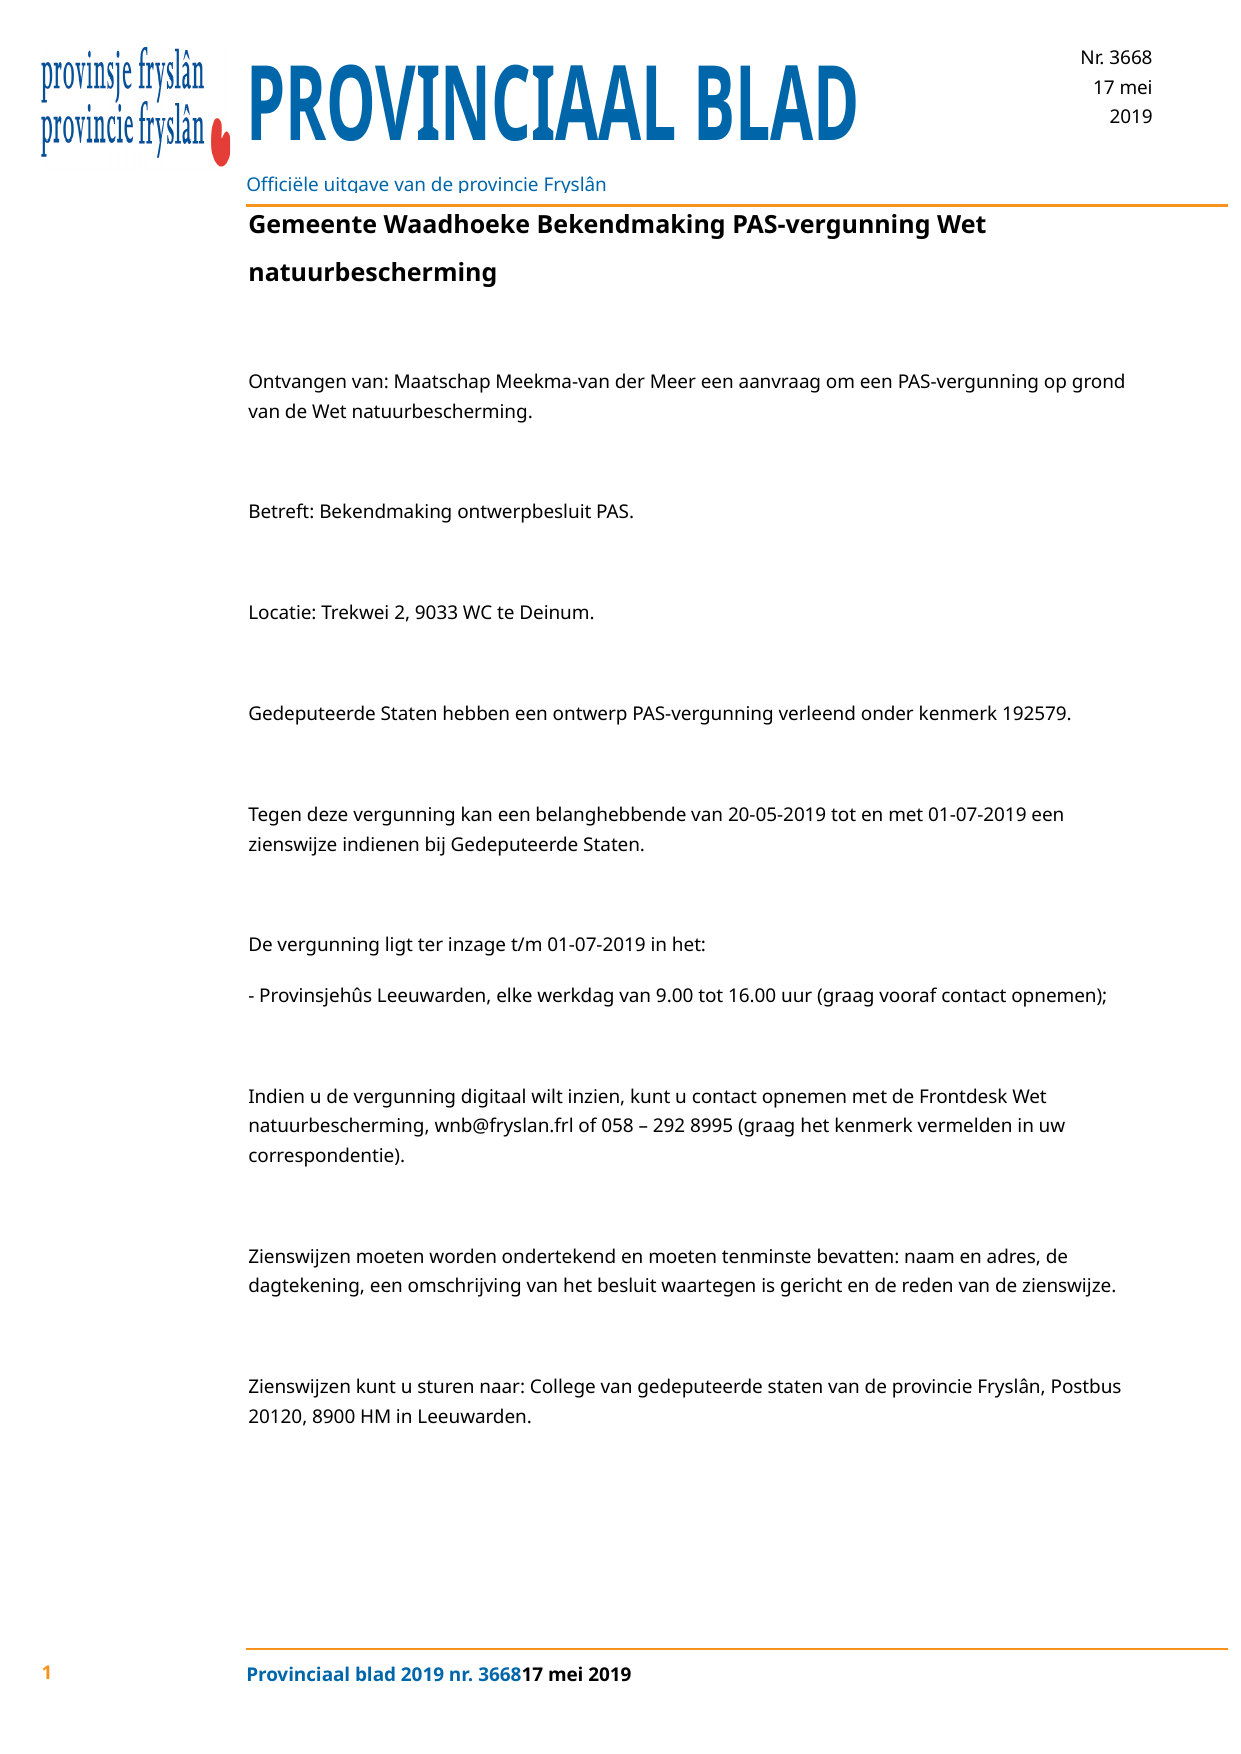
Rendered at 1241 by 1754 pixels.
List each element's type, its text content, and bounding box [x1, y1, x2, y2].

text Betreft: Bekendmaking ontwerpbesluit PAS. [248, 499, 1152, 524]
text Tegen deze vergunning kan een belanghebbende van 20-05-2019 tot en met 01-07-2019 een zienswijze indienen bij Gedeputeerde Staten. [248, 801, 1152, 857]
text De vergunning ligt ter inzage t/m 01-07-2019 in het: [248, 932, 1152, 957]
text Ontvangen van: Maatschap Meekma-van der Meer een aanvraag om een PAS-vergunning op grond van de Wet natuurbescherming. [248, 368, 1152, 424]
text Locatie: Trekwei 2, 9033 WC te Deinum. [248, 599, 1152, 625]
picture [41, 47, 231, 172]
text Zienswijzen moeten worden ondertekend en moeten tenminste bevatten: naam en adres, de dagtekening, een omschrijving van het besluit waartegen is gericht en de reden van de zienswijze. [248, 1243, 1152, 1298]
text Gedeputeerde Staten hebben een ontwerp PAS-vergunning verleend onder kenmerk 192579. [248, 700, 1152, 726]
text Gemeente Waadhoeke Bekendmaking PAS-vergunning Wet natuurbescherming [248, 207, 1152, 288]
text - Provinsjehûs Leeuwarden, elke werkdag van 9.00 tot 16.00 uur (graag vooraf contact opnemen); [248, 982, 1152, 1008]
text Zienswijzen kunt u sturen naar: College van gedeputeerde staten van de provincie Fryslân, Postbus 20120, 8900 HM in Leeuwarden. [248, 1373, 1152, 1429]
text Indien u de vergunning digitaal wilt inzien, kunt u contact opnemen met de Frontdesk Wet natuurbescherming, wnb@fryslan.frl of 058 – 292 8995 (graag het kenmerk vermelden in uw correspondentie). [248, 1083, 1152, 1168]
